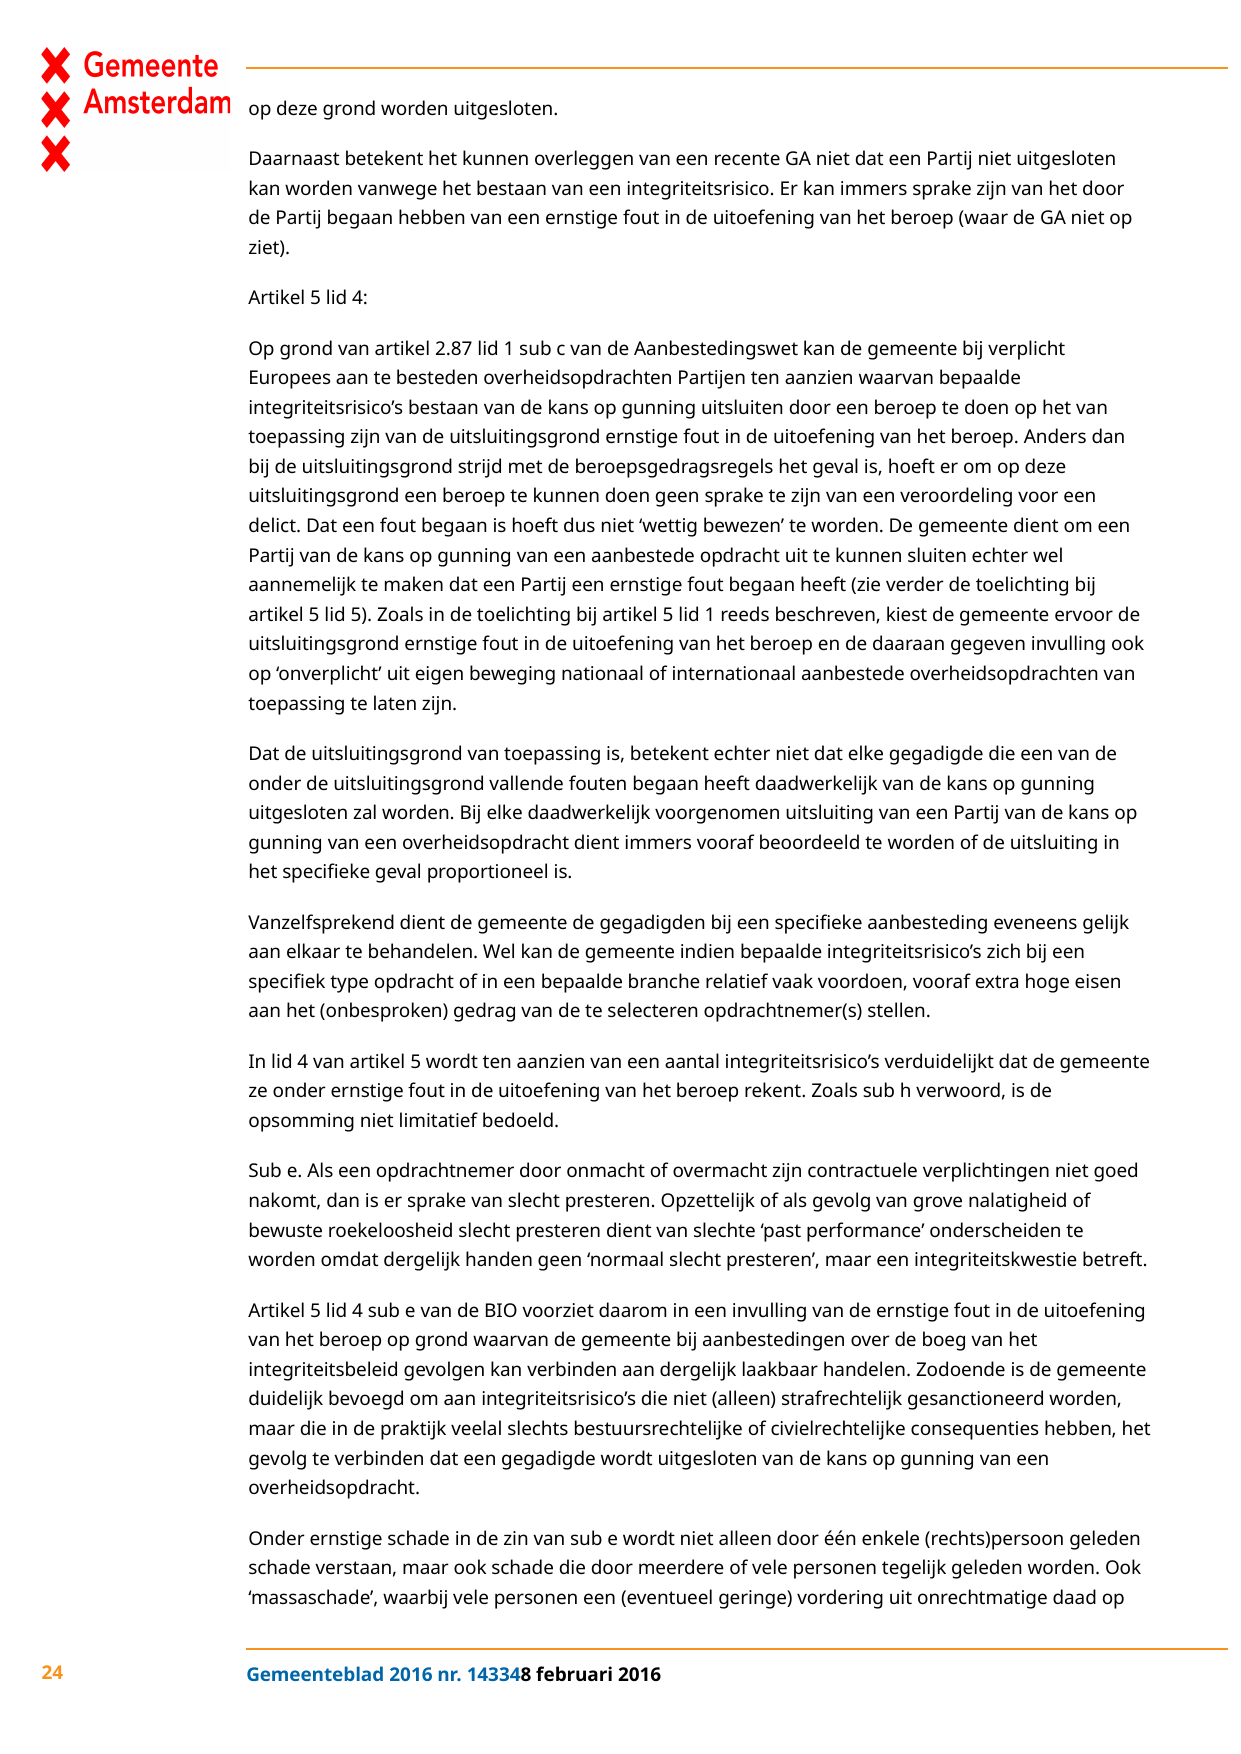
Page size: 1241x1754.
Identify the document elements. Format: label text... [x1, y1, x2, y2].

text Vanzelfsprekend dient de gemeente de gegadigden bij een specifieke aanbesteding eveneens gelijk aan elkaar te behandelen. Wel kan de gemeente indien bepaalde integriteitsrisico’s zich bij een specifiek type opdracht of in een bepaalde branche relatief vaak voordoen, vooraf extra hoge eisen aan het (onbesproken) gedrag van de te selecteren opdrachtnemer(s) stellen. [248, 909, 1152, 1023]
picture [41, 47, 231, 172]
text Sub e. Als een opdrachtnemer door onmacht of overmacht zijn contractuele verplichtingen niet goed nakomt, dan is er sprake van slecht presteren. Opzettelijk of als gevolg van grove nalatigheid of bewuste roekeloosheid slecht presteren dient van slechte ‘past performance’ onderscheiden te worden omdat dergelijk handen geen ‘normaal slecht presteren’, maar een integriteitskwestie betreft. [248, 1158, 1152, 1272]
text Op grond van artikel 2.87 lid 1 sub c van de Aanbestedingswet kan de gemeente bij verplicht Europees aan te besteden overheidsopdrachten Partijen ten aanzien waarvan bepaalde integriteitsrisico’s bestaan van de kans op gunning uitsluiten door een beroep te doen op het van toepassing zijn van de uitsluitingsgrond ernstige fout in de uitoefening van het beroep. Anders dan bij de uitsluitingsgrond strijd met de beroepsgedragsregels het geval is, hoeft er om op deze uitsluitingsgrond een beroep te kunnen doen geen sprake te zijn van een veroordeling voor een delict. Dat een fout begaan is hoeft dus niet ‘wettig bewezen’ te worden. De gemeente dient om een Partij van de kans op gunning van een aanbestede opdracht uit te kunnen sluiten echter wel aannemelijk te maken dat een Partij een ernstige fout begaan heeft (zie verder de toelichting bij artikel 5 lid 5). Zoals in de toelichting bij artikel 5 lid 1 reeds beschreven, kiest de gemeente ervoor de uitsluitingsgrond ernstige fout in de uitoefening van het beroep en de daaraan gegeven invulling ook op ‘onverplicht’ uit eigen beweging nationaal of internationaal aanbestede overheidsopdrachten van toepassing te laten zijn. [248, 335, 1152, 716]
text Artikel 5 lid 4 sub e van de BIO voorziet daarom in een invulling van de ernstige fout in de uitoefening van het beroep op grond waarvan de gemeente bij aanbestedingen over de boeg van het integriteitsbeleid gevolgen kan verbinden aan dergelijk laakbaar handelen. Zodoende is de gemeente duidelijk bevoegd om aan integriteitsrisico’s die niet (alleen) strafrechtelijk gesanctioneerd worden, maar die in de praktijk veelal slechts bestuursrechtelijke of civielrechtelijke consequenties hebben, het gevolg te verbinden dat een gegadigde wordt uitgesloten van de kans op gunning van een overheidsopdracht. [248, 1297, 1152, 1500]
text Dat de uitsluitingsgrond van toepassing is, betekent echter niet dat elke gegadigde die een van de onder de uitsluitingsgrond vallende fouten begaan heeft daadwerkelijk van de kans op gunning uitgesloten zal worden. Bij elke daadwerkelijk voorgenomen uitsluiting van een Partij van de kans op gunning van een overheidsopdracht dient immers vooraf beoordeeld te worden of de uitsluiting in het specifieke geval proportioneel is. [248, 740, 1152, 884]
text Daarnaast betekent het kunnen overleggen van een recente GA niet dat een Partij niet uitgesloten kan worden vanwege het bestaan van een integriteitsrisico. Er kan immers sprake zijn van het door de Partij begaan hebben van een ernstige fout in de uitoefening van het beroep (waar de GA niet op ziet). [248, 145, 1152, 260]
text In lid 4 van artikel 5 wordt ten aanzien van een aantal integriteitsrisico’s verduidelijkt dat de gemeente ze onder ernstige fout in de uitoefening van het beroep rekent. Zoals sub h verwoord, is de opsomming niet limitatief bedoeld. [248, 1048, 1152, 1133]
text Onder ernstige schade in de zin van sub e wordt niet alleen door één enkele (rechts)persoon geleden schade verstaan, maar ook schade die door meerdere of vele personen tegelijk geleden worden. Ook ‘massaschade’, waarbij vele personen een (eventueel geringe) vordering uit onrechtmatige daad op [248, 1525, 1152, 1610]
text Artikel 5 lid 4: [248, 284, 1152, 310]
text op deze grond worden uitgesloten. [248, 95, 1152, 121]
